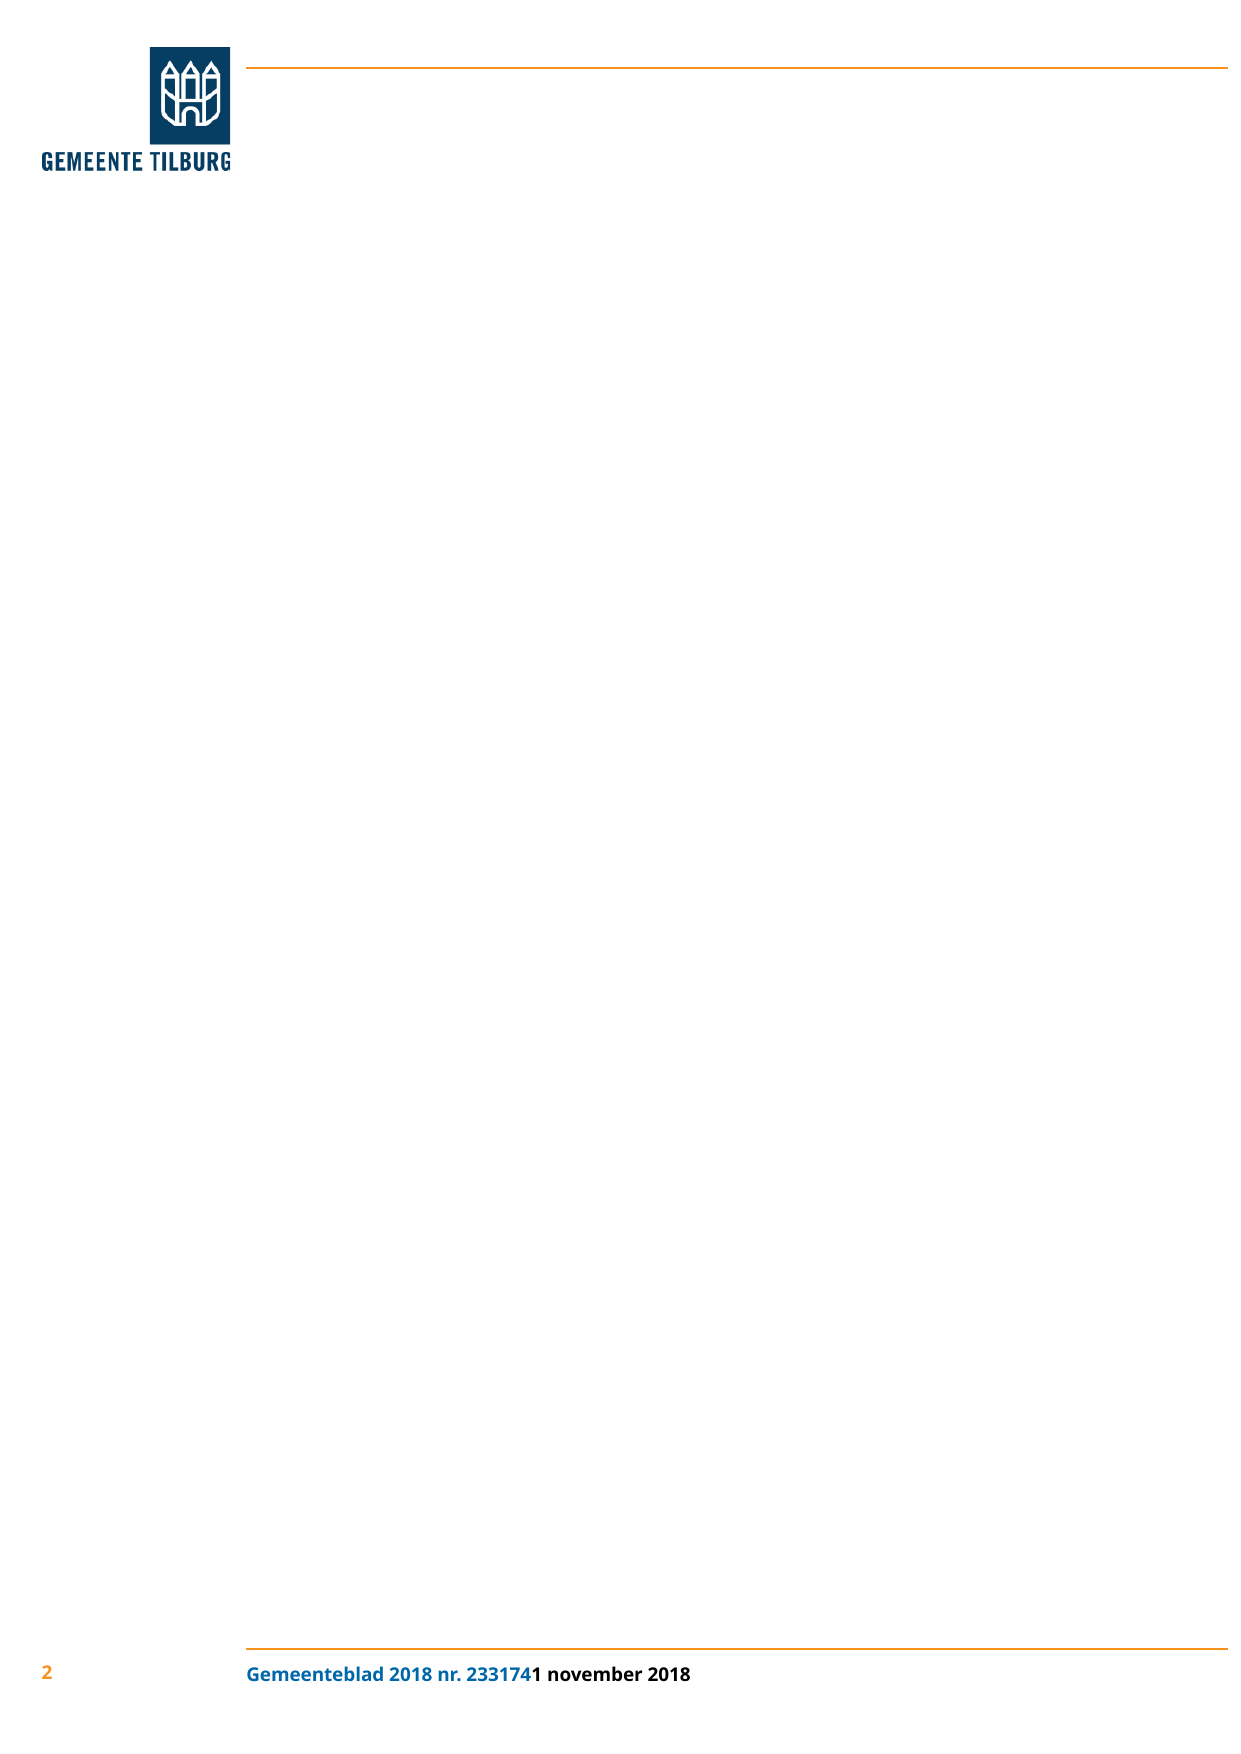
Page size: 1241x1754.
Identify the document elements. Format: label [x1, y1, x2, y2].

picture [41, 47, 231, 172]
